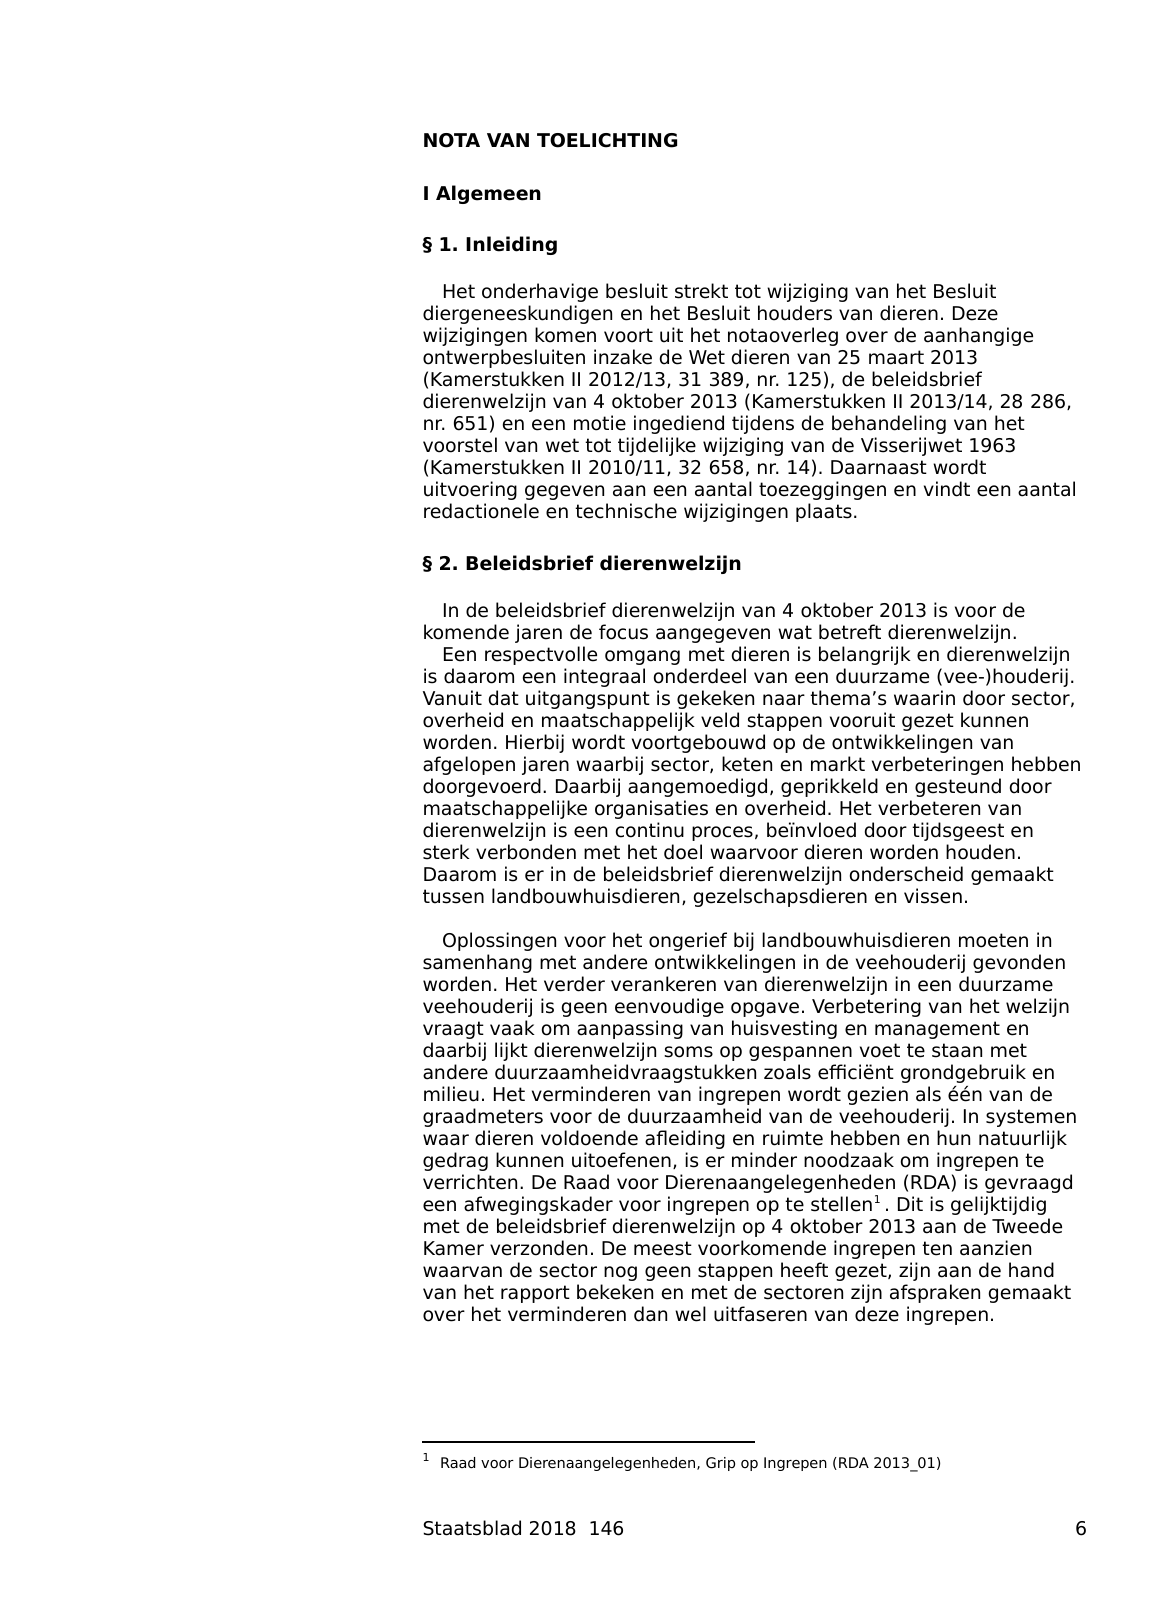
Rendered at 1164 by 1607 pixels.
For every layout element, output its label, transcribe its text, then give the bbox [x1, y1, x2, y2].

text Oplossingen voor het ongerief bij landbouwhuisdieren moeten in samenhang met andere ontwikkelingen in de veehouderij gevonden worden. Het verder verankeren van dierenwelzijn in een duurzame veehouderij is geen eenvoudige opgave. Verbetering van het welzijn vraagt vaak om aanpassing van huisvesting en management en daarbij lijkt dierenwelzijn soms op gespannen voet te staan met andere duurzaamheidvraagstukken zoals efficiënt grondgebruik en milieu. Het verminderen van ingrepen wordt gezien als één van de graadmeters voor de duurzaamheid van de veehouderij. In systemen waar dieren voldoende afleiding en ruimte hebben en hun natuurlijk gedrag kunnen uitoefenen, is er minder noodzaak om ingrepen te verrichten. De Raad voor Dierenaangelegenheden (RDA) is gevraagd een afwegingskader voor ingrepen op te stellen. Dit is gelijktijdig met de beleidsbrief dierenwelzijn op 4 oktober 2013 aan de Tweede Kamer verzonden. De meest voorkomende ingrepen ten aanzien waarvan de sector nog geen stappen heeft gezet, zijn aan de hand van het rapport bekeken en met de sectoren zijn afspraken gemaakt over het verminderen dan wel uitfaseren van deze ingrepen. [422, 930, 1087, 1326]
subtitle I Algemeen [422, 182, 1087, 204]
subtitle § 2. Beleidsbrief dierenwelzijn [422, 553, 1087, 575]
text Het onderhavige besluit strekt tot wijziging van het Besluit diergeneeskundigen en het Besluit houders van dieren. Deze wijzigingen komen voort uit het notaoverleg over de aanhangige ontwerpbesluiten inzake de Wet dieren van 25 maart 2013 (Kamerstukken II 2012/13, 31 389, nr. 125), de beleidsbrief dierenwelzijn van 4 oktober 2013 (Kamerstukken II 2013/14, 28 286, nr. 651) en een motie ingediend tijdens de behandeling van het voorstel van wet tot tijdelijke wijziging van de Visserijwet 1963 (Kamerstukken II 2010/11, 32 658, nr. 14). Daarnaast wordt uitvoering gegeven aan een aantal toezeggingen en vindt een aantal redactionele en technische wijzigingen plaats. [422, 281, 1087, 523]
subtitle NOTA VAN TOELICHTING [422, 130, 1087, 152]
text Een respectvolle omgang met dieren is belangrijk en dierenwelzijn is daarom een integraal onderdeel van een duurzame (vee-)houderij. Vanuit dat uitgangspunt is gekeken naar thema’s waarin door sector, overheid en maatschappelijk veld stappen vooruit gezet kunnen worden. Hierbij wordt voortgebouwd op de ontwikkelingen van afgelopen jaren waarbij sector, keten en markt verbeteringen hebben doorgevoerd. Daarbij aangemoedigd, geprikkeld en gesteund door maatschappelijke organisaties en overheid. Het verbeteren van dierenwelzijn is een continu proces, beïnvloed door tijdsgeest en sterk verbonden met het doel waarvoor dieren worden houden. Daarom is er in de beleidsbrief dierenwelzijn onderscheid gemaakt tussen landbouwhuisdieren, gezelschapsdieren en vissen. [422, 644, 1087, 908]
text Raad voor Dierenaangelegenheden, Grip op Ingrepen (RDA 2013_01) [422, 1451, 1087, 1473]
subtitle § 1. Inleiding [422, 234, 1087, 256]
text In de beleidsbrief dierenwelzijn van 4 oktober 2013 is voor de komende jaren de focus aangegeven wat betreft dierenwelzijn. [422, 600, 1087, 644]
